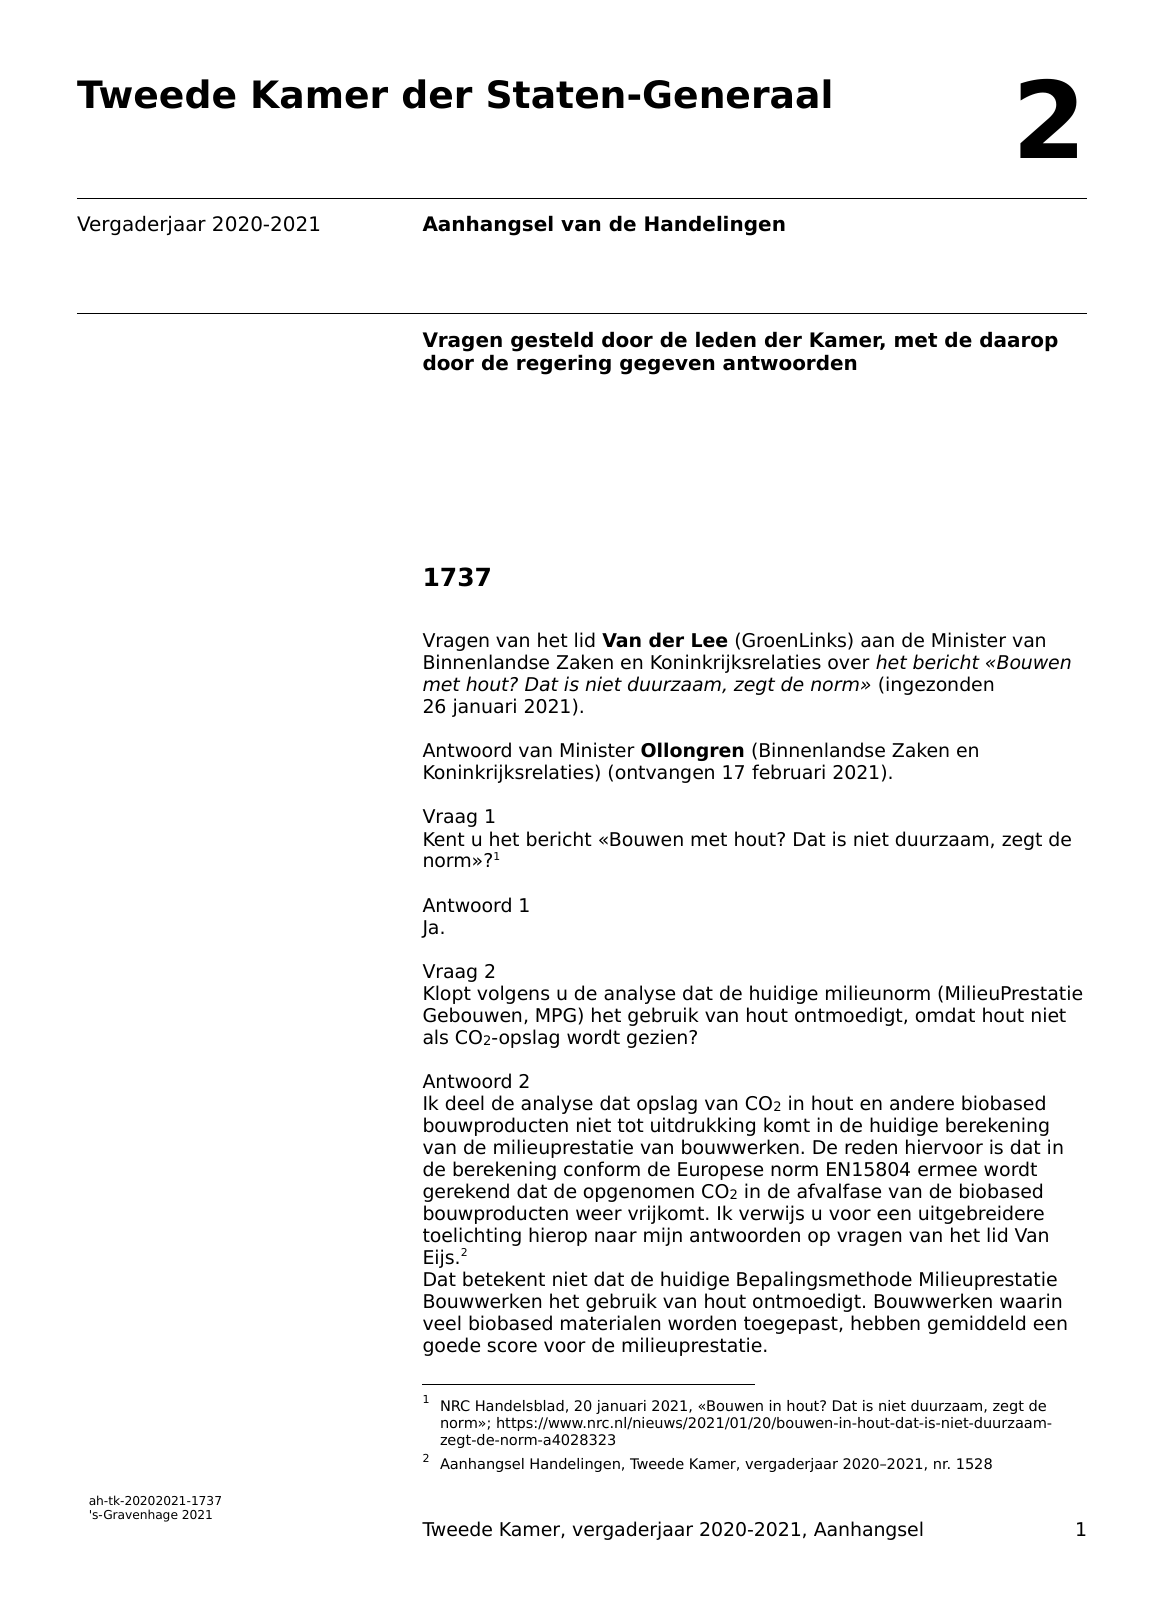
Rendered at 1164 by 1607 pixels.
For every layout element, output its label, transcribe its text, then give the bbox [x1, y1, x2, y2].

table_cell Aanhangsel van de Handelingen [422, 199, 1087, 313]
table_cell Vragen gesteld door de leden der Kamer, met de daarop door de regering gegeven antwoorden [422, 314, 1087, 375]
text 1737 [422, 563, 1087, 592]
text ah-tk-20202021-1737 [88, 1494, 323, 1508]
text 's-Gravenhage 2021 [88, 1508, 323, 1522]
text Ja. [422, 917, 1087, 938]
text Antwoord 1 [422, 894, 1087, 917]
table_header 2 [886, 59, 1087, 198]
text Antwoord van Minister Ollongren (Binnenlandse Zaken en Koninkrijksrelaties) (ontvangen 17 februari 2021). [422, 740, 1087, 784]
text NRC Handelsblad, 20 januari 2021, «Bouwen in hout? Dat is niet duurzaam, zegt de norm»; https://www.nrc.nl/nieuws/2021/01/20/bouwen-in-hout-dat-is-niet-duurzaam-zegt-de-norm-a4028323 [422, 1393, 1087, 1449]
text Vraag 1 [422, 806, 1087, 828]
text Klopt volgens u de analyse dat de huidige milieunorm (MilieuPrestatie Gebouwen, MPG) het gebruik van hout ontmoedigt, omdat hout niet als CO2-opslag wordt gezien? [422, 983, 1087, 1049]
text Vraag 2 [422, 961, 1087, 983]
text Dat betekent niet dat de huidige Bepalingsmethode Milieuprestatie Bouwwerken het gebruik van hout ontmoedigt. Bouwwerken waarin veel biobased materialen worden toegepast, hebben gemiddeld een goede score voor de milieuprestatie. [422, 1269, 1087, 1357]
table_cell Vergaderjaar 2020-2021 [77, 199, 422, 313]
table_cell [77, 314, 422, 375]
table_header Tweede Kamer der Staten-Generaal [77, 59, 886, 198]
text Kent u het bericht «Bouwen met hout? Dat is niet duurzaam, zegt de norm»? [422, 828, 1087, 872]
text Aanhangsel Handelingen, Tweede Kamer, vergaderjaar 2020–2021, nr. 1528 [422, 1452, 1087, 1474]
text Antwoord 2 [422, 1071, 1087, 1093]
text Ik deel de analyse dat opslag van CO2 in hout en andere biobased bouwproducten niet tot uitdrukking komt in de huidige berekening van de milieuprestatie van bouwwerken. De reden hiervoor is dat in de berekening conform de Europese norm EN15804 ermee wordt gerekend dat de opgenomen CO2 in de afvalfase van de biobased bouwproducten weer vrijkomt. Ik verwijs u voor een uitgebreidere toelichting hierop naar mijn antwoorden op vragen van het lid Van Eijs. [422, 1093, 1087, 1269]
text Vragen van het lid Van der Lee (GroenLinks) aan de Minister van Binnenlandse Zaken en Koninkrijksrelaties over het bericht «Bouwen met hout? Dat is niet duurzaam, zegt de norm» (ingezonden 26 januari 2021). [422, 630, 1087, 718]
